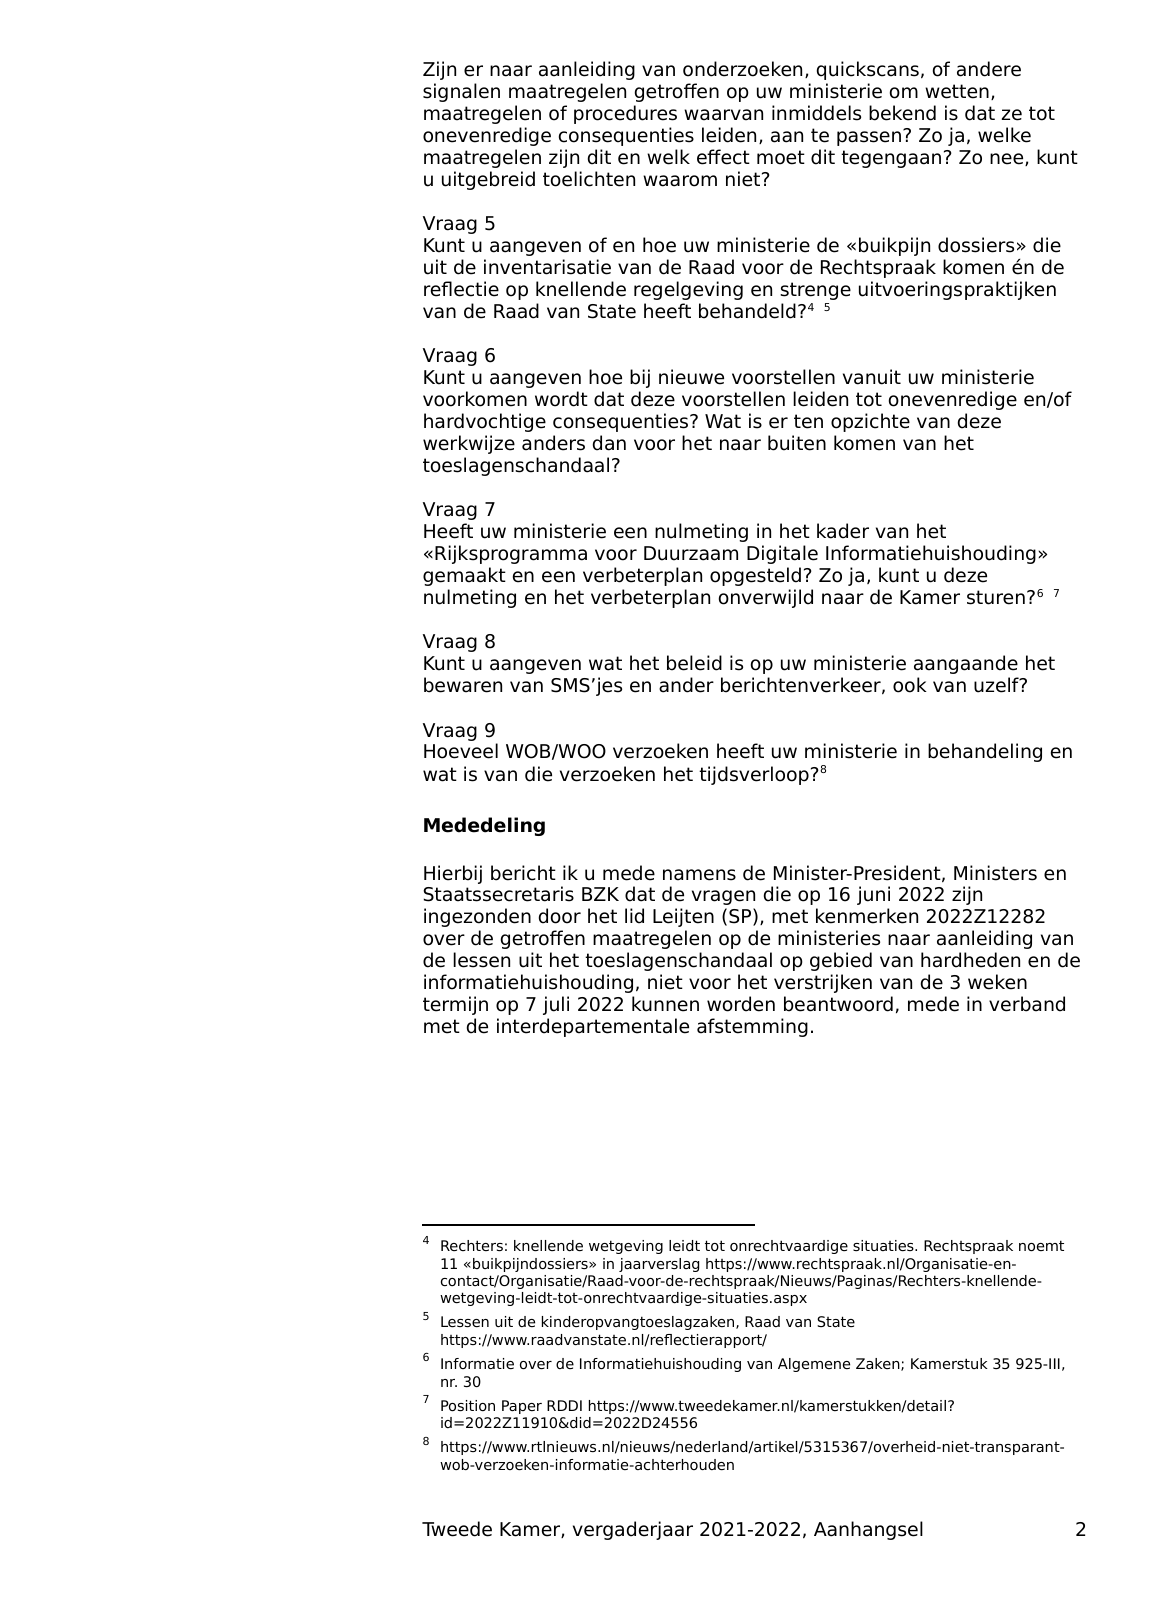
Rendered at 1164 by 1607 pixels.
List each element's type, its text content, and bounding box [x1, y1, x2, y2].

text Informatie over de Informatiehuishouding van Algemene Zaken; Kamerstuk 35 925-III, nr. 30 [422, 1352, 1087, 1391]
text Vraag 6 [422, 345, 1087, 367]
text Lessen uit de kinderopvangtoeslagzaken, Raad van State https://www.raadvanstate.nl/reflectierapport/ [422, 1310, 1087, 1349]
text Hierbij bericht ik u mede namens de Minister-President, Ministers en Staatssecretaris BZK dat de vragen die op 16 juni 2022 zijn ingezonden door het lid Leijten (SP), met kenmerken 2022Z12282 over de getroffen maatregelen op de ministeries naar aanleiding van de lessen uit het toeslagenschandaal op gebied van hardheden en de informatiehuishouding, niet voor het verstrijken van de 3 weken termijn op 7 juli 2022 kunnen worden beantwoord, mede in verband met de interdepartementale afstemming. [422, 862, 1087, 1038]
text Kunt u aangeven of en hoe uw ministerie de «buikpijn dossiers» die uit de inventarisatie van de Raad voor de Rechtspraak komen én de reflectie op knellende regelgeving en strenge uitvoerings­praktijken van de Raad van State heeft behandeld? [422, 235, 1087, 323]
text Vraag 5 [422, 213, 1087, 235]
text Rechters: knellende wetgeving leidt tot onrechtvaardige situaties. Rechtspraak noemt 11 «buikpijndossiers» in jaarverslag https://www.rechtspraak.nl/Organisatie-en-contact/Organisatie/Raad-voor-de-rechtspraak/Nieuws/Paginas/Rechters-knellende-wetgeving-leidt-tot-onrechtvaardige-situaties.aspx [422, 1234, 1087, 1307]
text Vraag 8 [422, 631, 1087, 653]
text Kunt u aangeven hoe bij nieuwe voorstellen vanuit uw ministerie voorkomen wordt dat deze voorstellen leiden tot onevenredige en/of hardvochtige consequenties? Wat is er ten opzichte van deze werkwijze anders dan voor het naar buiten komen van het toeslagenschandaal? [422, 367, 1087, 477]
text Position Paper RDDI https://www.tweedekamer.nl/kamerstukken/detail?id=2022Z11910&did=2022D24556 [422, 1393, 1087, 1432]
text Zijn er naar aanleiding van onderzoeken, quickscans, of andere signalen maatregelen getroffen op uw ministerie om wetten, maatregelen of procedures waarvan inmiddels bekend is dat ze tot onevenredige consequenties leiden, aan te passen? Zo ja, welke maatregelen zijn dit en welk effect moet dit tegengaan? Zo nee, kunt u uitgebreid toelichten waarom niet? [422, 59, 1087, 191]
text Heeft uw ministerie een nulmeting in het kader van het «Rijksprogramma voor Duurzaam Digitale Informatiehuishouding» gemaakt en een verbeterplan opgesteld? Zo ja, kunt u deze nulmeting en het verbeterplan onverwijld naar de Kamer sturen? [422, 521, 1087, 609]
text https://www.rtlnieuws.nl/nieuws/nederland/artikel/5315367/overheid-niet-transparant-wob-verzoeken-informatie-achterhouden [422, 1435, 1087, 1474]
text Vraag 9 [422, 719, 1087, 741]
text Vraag 7 [422, 499, 1087, 521]
text Kunt u aangeven wat het beleid is op uw ministerie aangaande het bewaren van SMS’jes en ander berichtenverkeer, ook van uzelf? [422, 653, 1087, 697]
text Hoeveel WOB/WOO verzoeken heeft uw ministerie in behandeling en wat is van die verzoeken het tijdsverloop? [422, 741, 1087, 785]
subtitle Mededeling [422, 815, 1087, 837]
